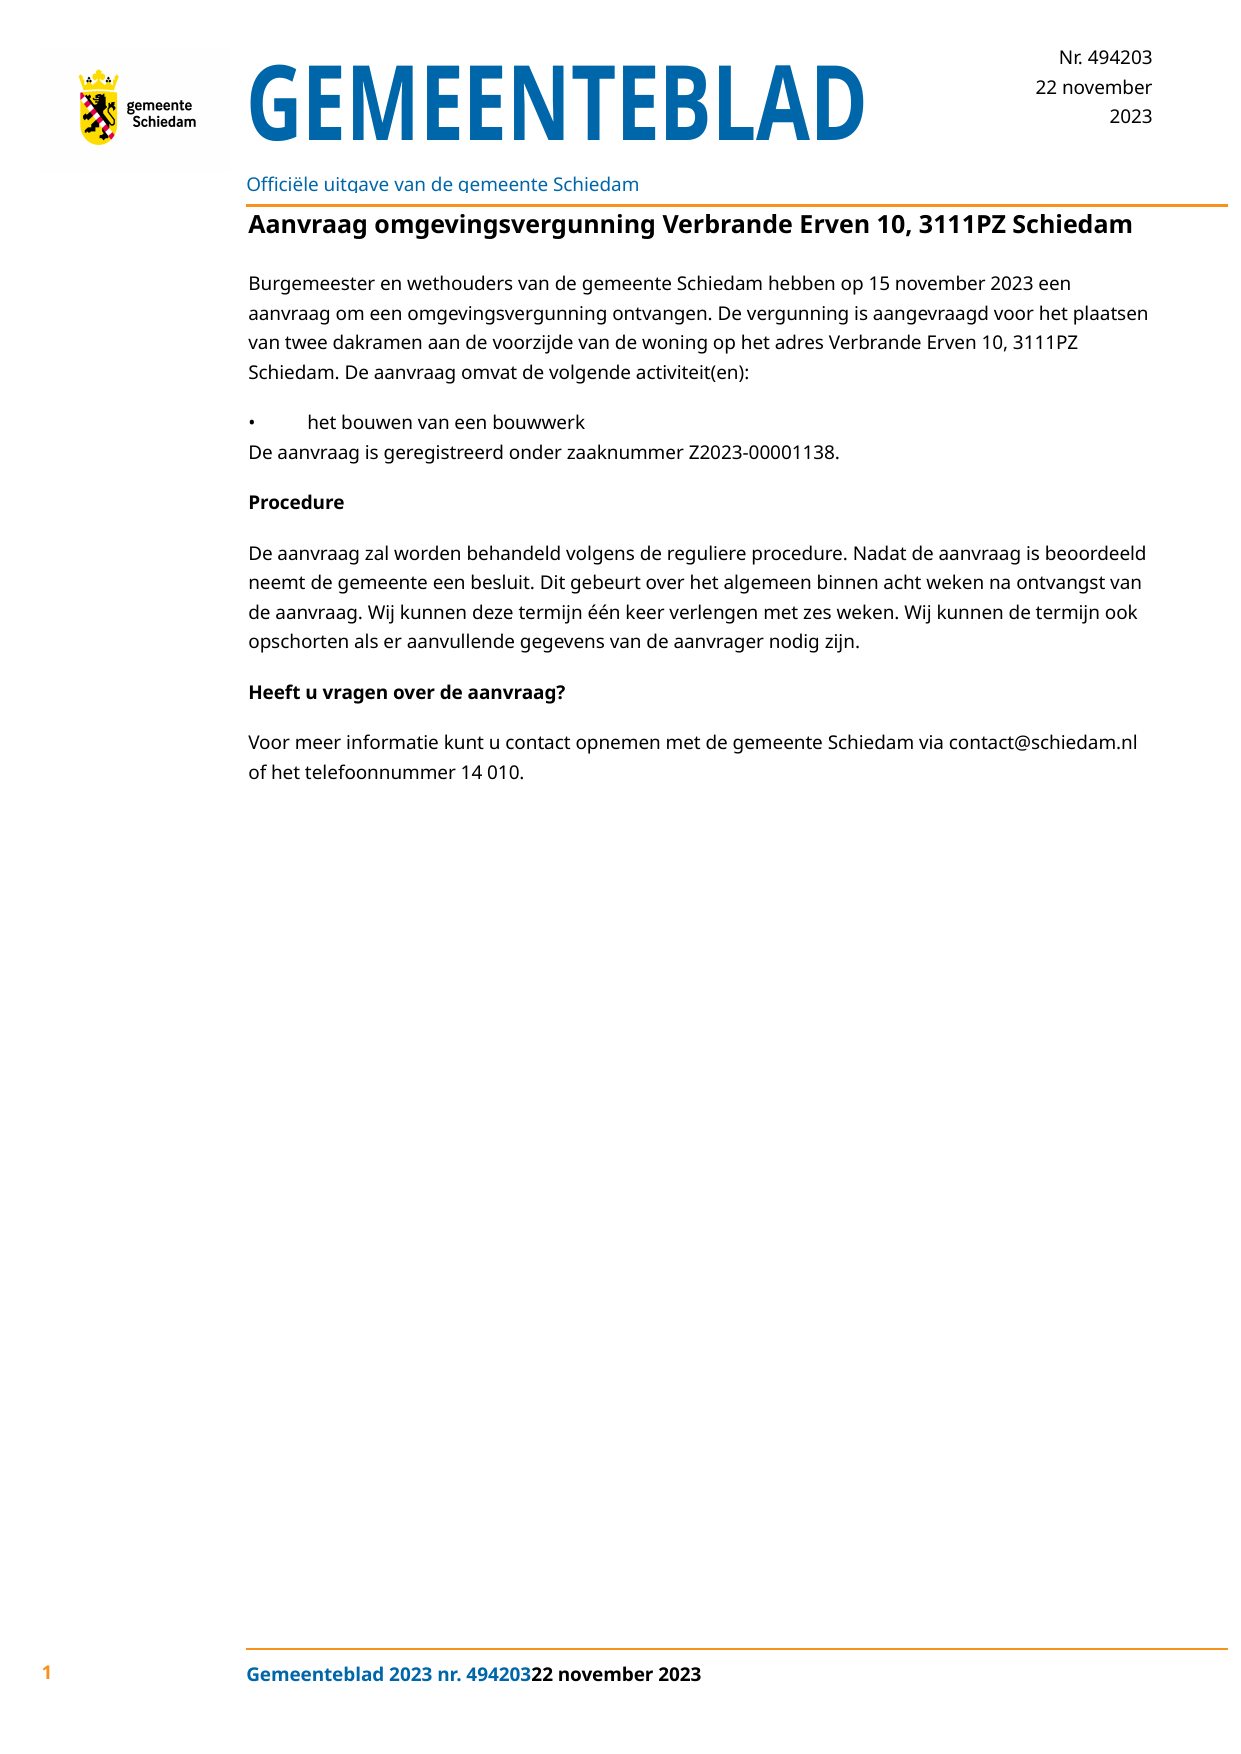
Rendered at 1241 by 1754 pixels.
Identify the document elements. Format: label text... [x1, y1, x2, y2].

picture [41, 47, 231, 172]
text Burgemeester en wethouders van de gemeente Schiedam hebben op 15 november 2023 een aanvraag om een omgevingsvergunning ontvangen. De vergunning is aangevraagd voor het plaatsen van twee dakramen aan de voorzijde van de woning op het adres Verbrande Erven 10, 3111PZ Schiedam. De aanvraag omvat de volgende activiteit(en): [248, 270, 1152, 385]
text De aanvraag is geregistreerd onder zaaknummer Z2023-00001138. [248, 439, 1152, 465]
text De aanvraag zal worden behandeld volgens de reguliere procedure. Nadat de aanvraag is beoordeeld neemt de gemeente een besluit. Dit gebeurt over het algemeen binnen acht weken na ontvangst van de aanvraag. Wij kunnen deze termijn één keer verlengen met zes weken. Wij kunnen de termijn ook opschorten als er aanvullende gegevens van de aanvrager nodig zijn. [248, 540, 1152, 654]
text Procedure [248, 489, 1152, 515]
list het bouwen van een bouwwerk [248, 409, 1152, 435]
text Aanvraag omgevingsvergunning Verbrande Erven 10, 3111PZ Schiedam [248, 207, 1152, 241]
text Heeft u vragen over de aanvraag? [248, 679, 1152, 705]
text Voor meer informatie kunt u contact opnemen met de gemeente Schiedam via contact@schiedam.nl of het telefoonnummer 14 010. [248, 729, 1152, 785]
